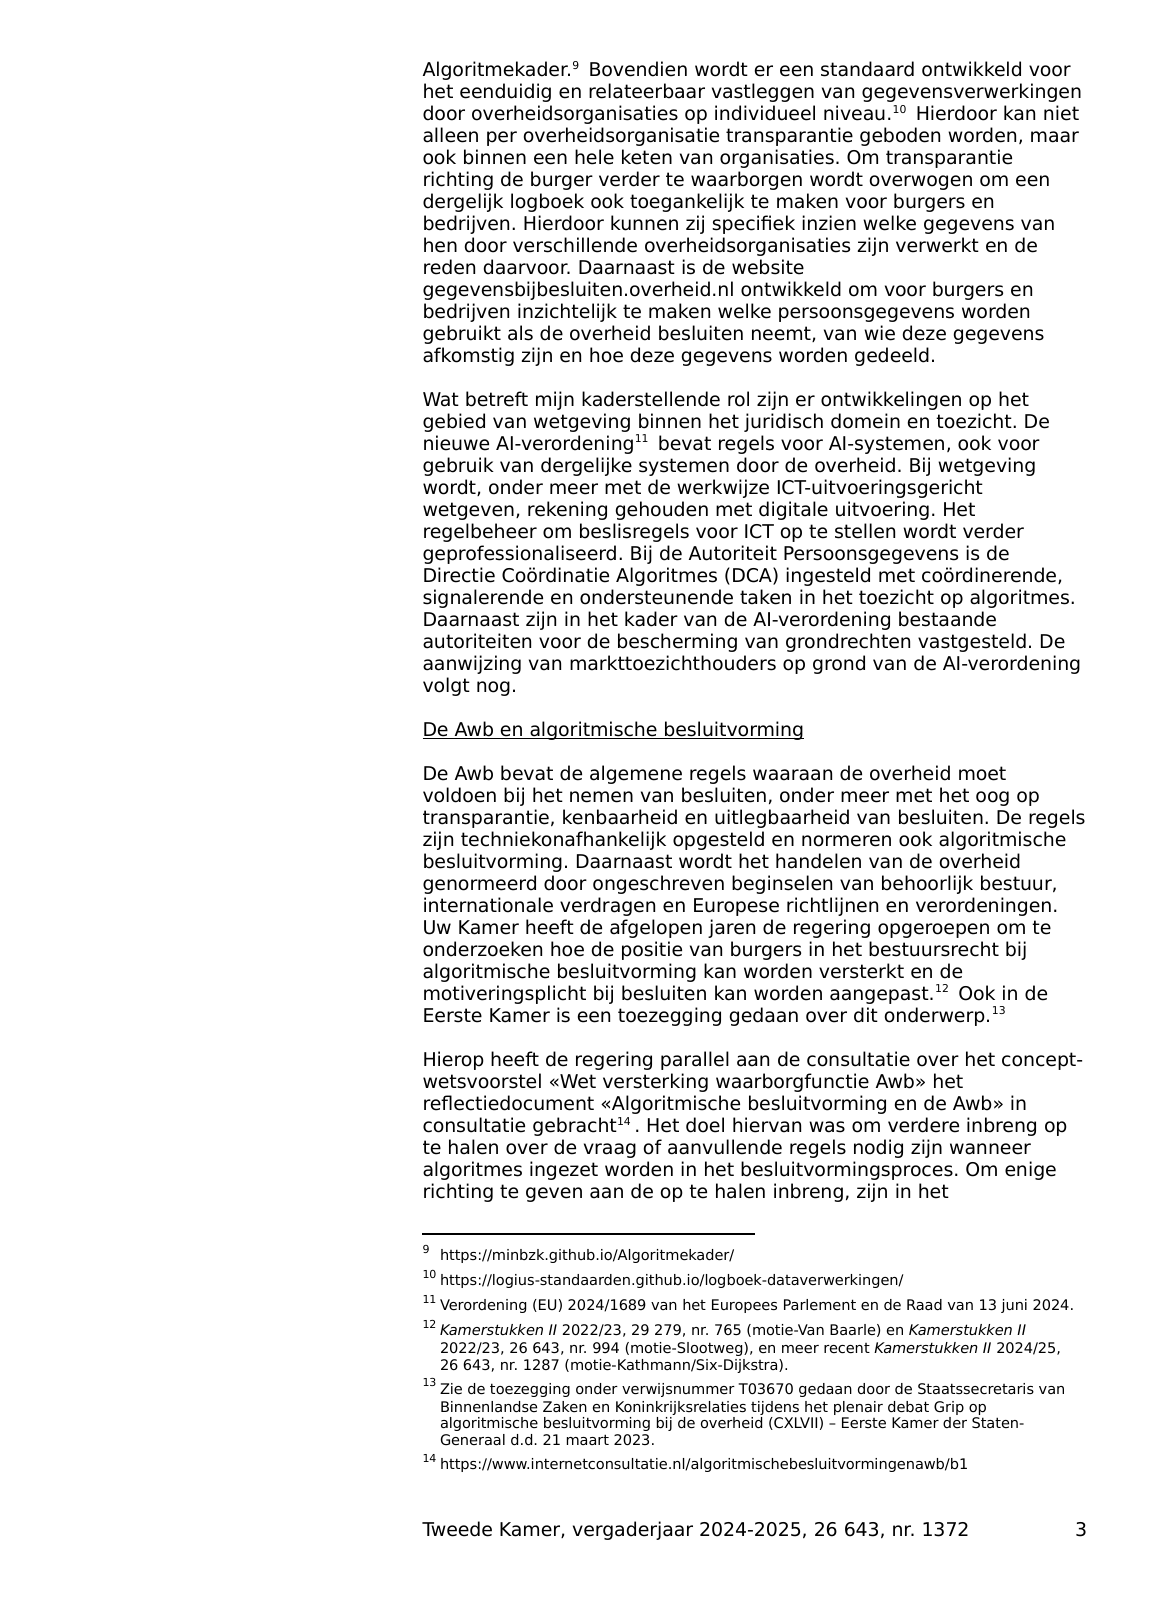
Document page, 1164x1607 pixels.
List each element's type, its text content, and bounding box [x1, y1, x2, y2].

text Hierop heeft de regering parallel aan de consultatie over het concept-wetsvoorstel «Wet versterking waarborgfunctie Awb» het reflectiedocument «Algoritmische besluitvorming en de Awb» in consultatie gebracht. Het doel hiervan was om verdere inbreng op te halen over de vraag of aanvullende regels nodig zijn wanneer algoritmes ingezet worden in het besluitvormingsproces. Om enige richting te geven aan de op te halen inbreng, zijn in het [422, 1049, 1087, 1203]
text Verordening (EU) 2024/1689 van het Europees Parlement en de Raad van 13 juni 2024. [422, 1293, 1087, 1315]
text Zie de toezegging onder verwijsnummer T03670 gedaan door de Staatssecretaris van Binnenlandse Zaken en Koninkrijksrelaties tijdens het plenair debat Grip op algoritmische besluitvorming bij de overheid (CXLVII) – Eerste Kamer der Staten-Generaal d.d. 21 maart 2023. [422, 1377, 1087, 1449]
text https://minbzk.github.io/Algoritmekader/ [422, 1243, 1087, 1265]
text Wat betreft mijn kaderstellende rol zijn er ontwikkelingen op het gebied van wetgeving binnen het juridisch domein en toezicht. De nieuwe AI-verordening bevat regels voor AI-systemen, ook voor gebruik van dergelijke systemen door de overheid. Bij wetgeving wordt, onder meer met de werkwijze ICT-uitvoeringsgericht wetgeven, rekening gehouden met digitale uitvoering. Het regelbeheer om beslisregels voor ICT op te stellen wordt verder geprofessionaliseerd. Bij de Autoriteit Persoonsgegevens is de Directie Coördinatie Algoritmes (DCA) ingesteld met coördinerende, signalerende en ondersteunende taken in het toezicht op algoritmes. Daarnaast zijn in het kader van de AI-verordening bestaande autoriteiten voor de bescherming van grondrechten vastgesteld. De aanwijzing van markttoezichthouders op grond van de AI-verordening volgt nog. [422, 389, 1087, 697]
text Kamerstukken II 2022/23, 29 279, nr. 765 (motie-Van Baarle) en Kamerstukken II 2022/23, 26 643, nr. 994 (motie-Slootweg), en meer recent Kamerstukken II 2024/25, 26 643, nr. 1287 (motie-Kathmann/Six-Dijkstra). [422, 1318, 1087, 1374]
text Algoritmekader. Bovendien wordt er een standaard ontwikkeld voor het eenduidig en relateerbaar vastleggen van gegevensverwerkingen door overheidsorganisaties op individueel niveau. Hierdoor kan niet alleen per overheidsorganisatie transparantie geboden worden, maar ook binnen een hele keten van organisaties. Om transparantie richting de burger verder te waarborgen wordt overwogen om een dergelijk logboek ook toegankelijk te maken voor burgers en bedrijven. Hierdoor kunnen zij specifiek inzien welke gegevens van hen door verschillende overheidsorganisaties zijn verwerkt en de reden daarvoor. Daarnaast is de website gegevensbijbesluiten.overheid.nl ontwikkeld om voor burgers en bedrijven inzichtelijk te maken welke persoonsgegevens worden gebruikt als de overheid besluiten neemt, van wie deze gegevens afkomstig zijn en hoe deze gegevens worden gedeeld. [422, 59, 1087, 367]
text De Awb bevat de algemene regels waaraan de overheid moet voldoen bij het nemen van besluiten, onder meer met het oog op transparantie, kenbaarheid en uitlegbaarheid van besluiten. De regels zijn techniekonafhankelijk opgesteld en normeren ook algoritmische besluitvorming. Daarnaast wordt het handelen van de overheid genormeerd door ongeschreven beginselen van behoorlijk bestuur, internationale verdragen en Europese richtlijnen en verordeningen. Uw Kamer heeft de afgelopen jaren de regering opgeroepen om te onderzoeken hoe de positie van burgers in het bestuursrecht bij algoritmische besluitvorming kan worden versterkt en de motiveringsplicht bij besluiten kan worden aangepast. Ook in de Eerste Kamer is een toezegging gedaan over dit onderwerp. [422, 763, 1087, 1027]
subtitle De Awb en algoritmische besluitvorming [422, 719, 1087, 741]
text https://www.internetconsultatie.nl/algoritmischebesluitvormingenawb/b1 [422, 1452, 1087, 1474]
text https://logius-standaarden.github.io/logboek-dataverwerkingen/ [422, 1268, 1087, 1290]
